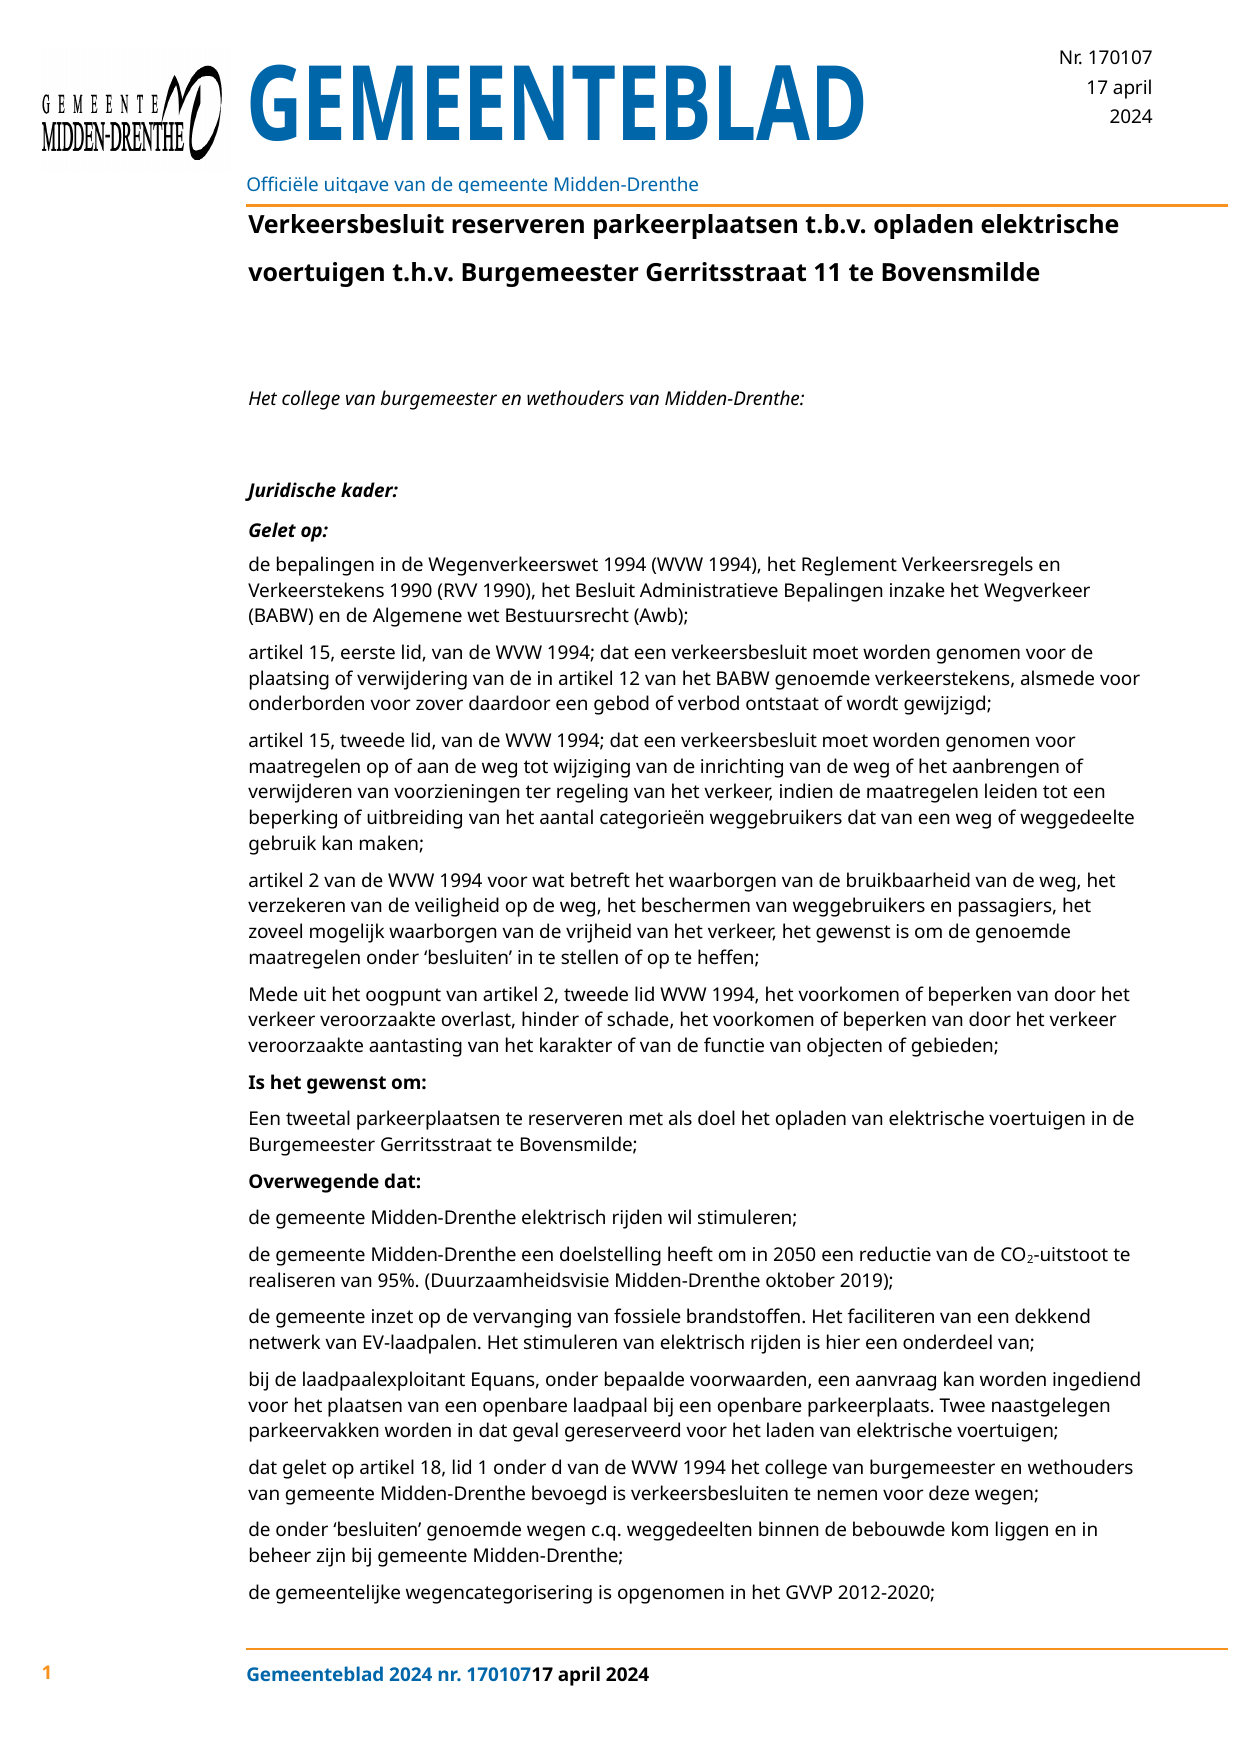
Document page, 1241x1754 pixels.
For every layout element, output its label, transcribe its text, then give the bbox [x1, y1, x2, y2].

text Mede uit het oogpunt van artikel 2, tweede lid WVW 1994, het voorkomen of beperken van door het verkeer veroorzaakte overlast, hinder of schade, het voorkomen of beperken van door het verkeer veroorzaakte aantasting van het karakter of van de functie van objecten of gebieden; [248, 981, 1152, 1058]
text Verkeersbesluit reserveren parkeerplaatsen t.b.v. opladen elektrische voertuigen t.h.v. Burgemeester Gerritsstraat 11 te Bovensmilde [248, 207, 1152, 288]
text artikel 15, tweede lid, van de WVW 1994; dat een verkeersbesluit moet worden genomen voor maatregelen op of aan de weg tot wijziging van de inrichting van de weg of het aanbrengen of verwijderen van voorzieningen ter regeling van het verkeer, indien de maatregelen leiden tot een beperking of uitbreiding van het aantal categorieën weggebruikers dat van een weg of weggedeelte gebruik kan maken; [248, 727, 1152, 856]
text de gemeentelijke wegencategorisering is opgenomen in het GVVP 2012-2020; [248, 1579, 1152, 1605]
picture [41, 47, 231, 172]
text Het college van burgemeester en wethouders van Midden-Drenthe: [248, 386, 1152, 411]
text bij de laadpaalexploitant Equans, onder bepaalde voorwaarden, een aanvraag kan worden ingediend voor het plaatsen van een openbare laadpaal bij een openbare parkeerplaats. Twee naastgelegen parkeervakken worden in dat geval gereserveerd voor het laden van elektrische voertuigen; [248, 1366, 1152, 1443]
text de onder ‘besluiten’ genoemde wegen c.q. weggedeelten binnen de bebouwde kom liggen en in beheer zijn bij gemeente Midden-Drenthe; [248, 1517, 1152, 1568]
text Overwegende dat: [248, 1168, 1152, 1194]
text Is het gewenst om: [248, 1069, 1152, 1094]
text Een tweetal parkeerplaatsen te reserveren met als doel het opladen van elektrische voertuigen in de Burgemeester Gerritsstraat te Bovensmilde; [248, 1106, 1152, 1157]
text dat gelet op artikel 18, lid 1 onder d van de WVW 1994 het college van burgemeester en wethouders van gemeente Midden-Drenthe bevoegd is verkeersbesluiten te nemen voor deze wegen; [248, 1454, 1152, 1506]
text de gemeente Midden-Drenthe elektrisch rijden wil stimuleren; [248, 1204, 1152, 1230]
text artikel 15, eerste lid, van de WVW 1994; dat een verkeersbesluit moet worden genomen voor de plaatsing of verwijdering van de in artikel 12 van het BABW genoemde verkeerstekens, alsmede voor onderborden voor zover daardoor een gebod of verbod ontstaat of wordt gewijzigd; [248, 639, 1152, 716]
text de bepalingen in de Wegenverkeerswet 1994 (WVW 1994), het Reglement Verkeersregels en Verkeerstekens 1990 (RVV 1990), het Besluit Administratieve Bepalingen inzake het Wegverkeer (BABW) en de Algemene wet Bestuursrecht (Awb); [248, 551, 1152, 628]
text de gemeente inzet op de vervanging van fossiele brandstoffen. Het faciliteren van een dekkend netwerk van EV-laadpalen. Het stimuleren van elektrisch rijden is hier een onderdeel van; [248, 1304, 1152, 1355]
text de gemeente Midden-Drenthe een doelstelling heeft om in 2050 een reductie van de CO2-uitstoot te realiseren van 95%. (Duurzaamheidsvisie Midden-Drenthe oktober 2019); [248, 1241, 1152, 1293]
text Gelet op: [248, 517, 1152, 543]
text Juridische kader: [248, 478, 1152, 503]
text artikel 2 van de WVW 1994 voor wat betreft het waarborgen van de bruikbaarheid van de weg, het verzekeren van de veiligheid op de weg, het beschermen van weggebruikers en passagiers, het zoveel mogelijk waarborgen van de vrijheid van het verkeer, het gewenst is om de genoemde maatregelen onder ‘besluiten’ in te stellen of op te heffen; [248, 867, 1152, 970]
